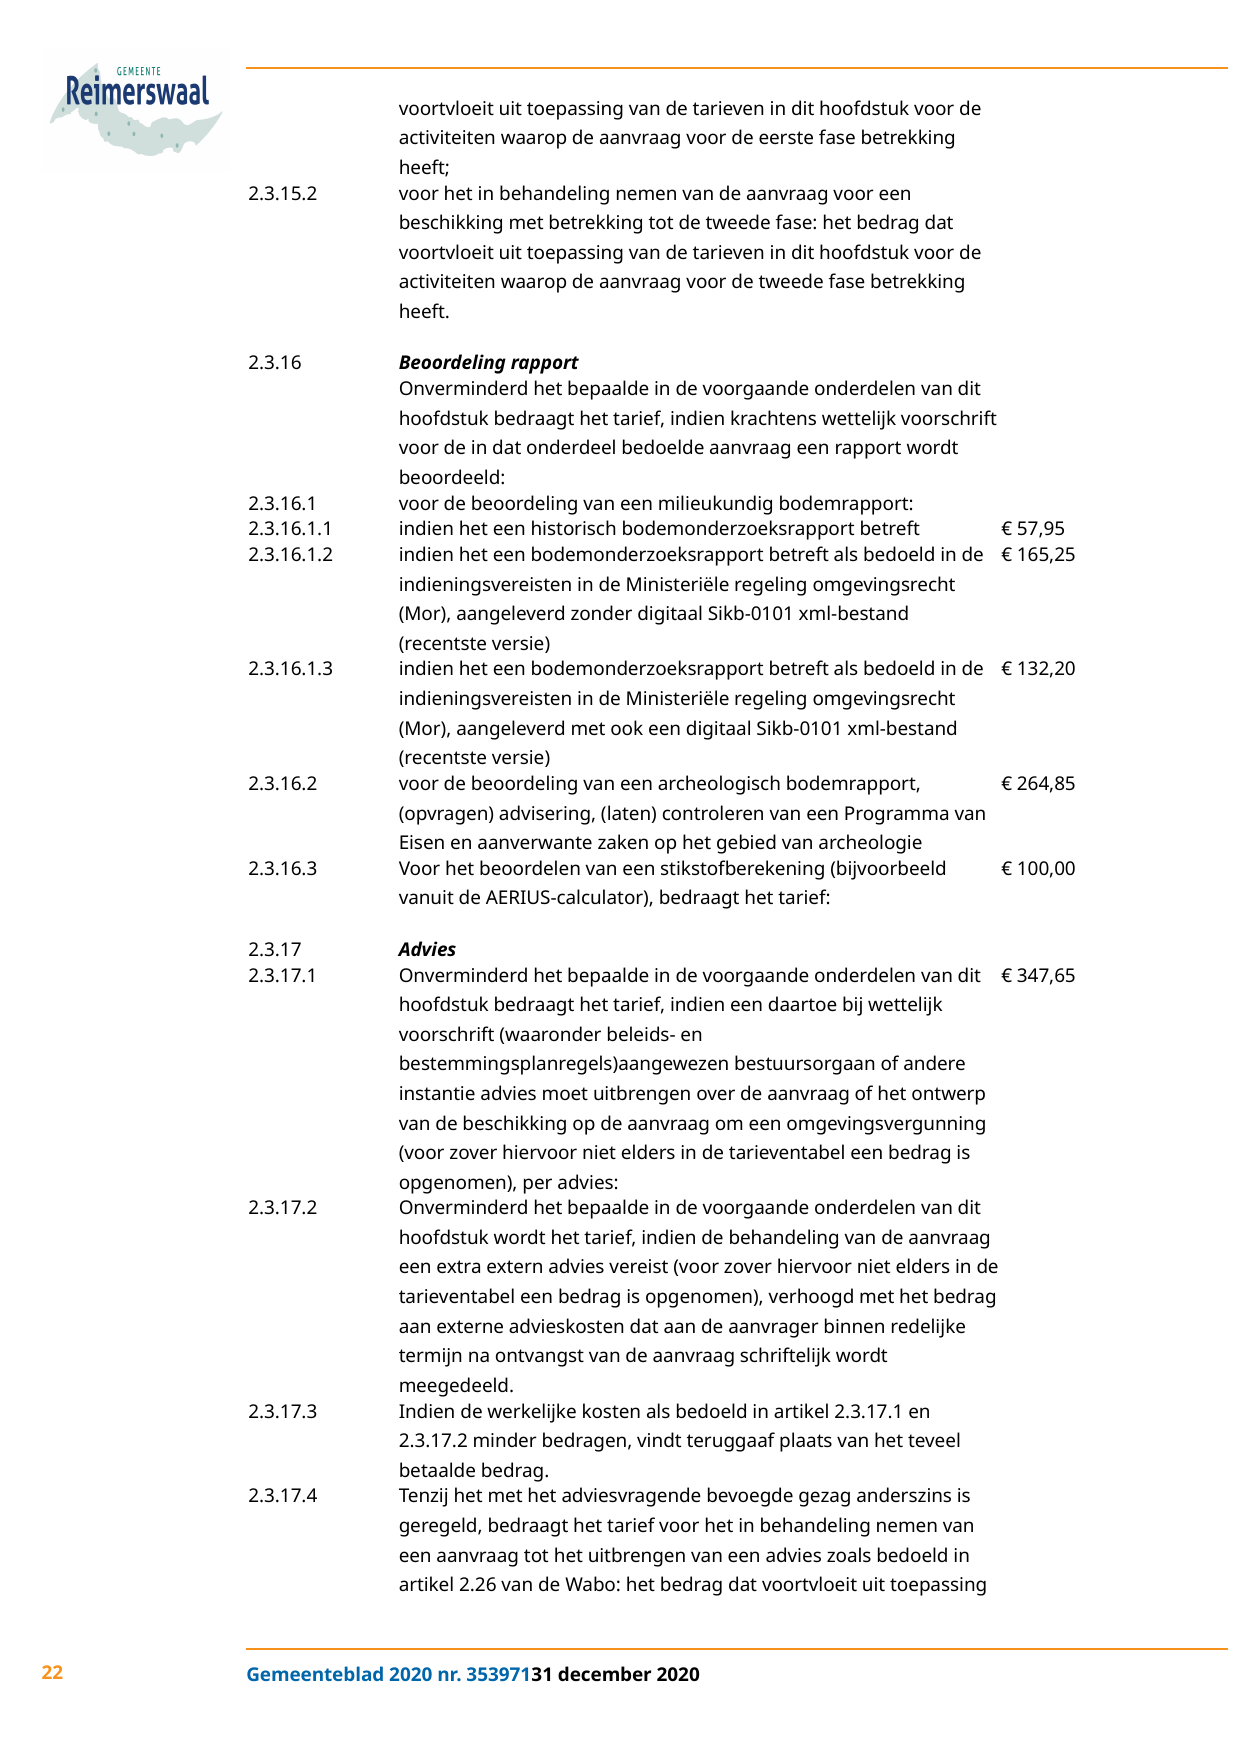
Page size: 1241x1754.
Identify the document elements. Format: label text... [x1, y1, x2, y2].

table_cell [1001, 936, 1152, 962]
table_cell [1001, 180, 1152, 324]
table_cell € 57,95 [1001, 515, 1152, 541]
table_cell voor de beoordeling van een milieukundig bodemrapport: [399, 490, 1001, 515]
table_cell Beoordeling rapport [399, 350, 1001, 375]
table_cell € 347,65 [1001, 962, 1152, 1194]
table_cell Advies [399, 936, 1001, 962]
table_cell € 132,20 [1001, 656, 1152, 770]
table_cell Onverminderd het bepaalde in de voorgaande onderdelen van dit hoofdstuk bedraagt het tarief, indien krachtens wettelijk voorschrift voor de in dat onderdeel bedoelde aanvraag een rapport wordt beoordeeld: [399, 375, 1001, 490]
table_cell 2.3.17.3 [248, 1398, 398, 1483]
table_cell € 165,25 [1001, 541, 1152, 656]
table_cell Onverminderd het bepaalde in de voorgaande onderdelen van dit hoofdstuk bedraagt het tarief, indien een daartoe bij wettelijk voorschrift (waaronder beleids- en bestemmingsplanregels)aangewezen bestuursorgaan of andere instantie advies moet uitbrengen over de aanvraag of het ontwerp van de beschikking op de aanvraag om een omgevingsvergunning (voor zover hiervoor niet elders in de tarieventabel een bedrag is opgenomen), per advies: [399, 962, 1001, 1194]
table_cell 2.3.17.2 [248, 1195, 398, 1398]
table_cell € 264,85 [1001, 770, 1152, 855]
table_cell [248, 375, 398, 490]
table_cell € 100,00 [1001, 855, 1152, 910]
table_cell indien het een bodemonderzoeksrapport betreft als bedoeld in de indieningsvereisten in de Ministeriële regeling omgevingsrecht (Mor), aangeleverd met ook een digitaal Sikb-0101 xml-bestand (recentste versie) [399, 656, 1001, 770]
table_cell [1001, 375, 1152, 490]
table_cell 2.3.16 [248, 350, 398, 375]
table_cell [399, 324, 1001, 349]
table_cell Onverminderd het bepaalde in de voorgaande onderdelen van dit hoofdstuk wordt het tarief, indien de behandeling van de aanvraag een extra extern advies vereist (voor zover hiervoor niet elders in de tarieventabel een bedrag is opgenomen), verhoogd met het bedrag aan externe advieskosten dat aan de aanvrager binnen redelijke termijn na ontvangst van de aanvraag schriftelijk wordt meegedeeld. [399, 1195, 1001, 1398]
table_cell Tenzij het met het adviesvragende bevoegde gezag anderszins is geregeld, bedraagt het tarief voor het in behandeling nemen van een aanvraag tot het uitbrengen van een advies zoals bedoeld in artikel 2.26 van de Wabo: het bedrag dat voortvloeit uit toepassing [399, 1483, 1001, 1597]
table_cell Indien de werkelijke kosten als bedoeld in artikel 2.3.17.1 en 2.3.17.2 minder bedragen, vindt teruggaaf plaats van het teveel betaalde bedrag. [399, 1398, 1001, 1483]
table_cell 2.3.17.4 [248, 1483, 398, 1597]
table_cell voor de beoordeling van een archeologisch bodemrapport, (opvragen) advisering, (laten) controleren van een Programma van Eisen en aanverwante zaken op het gebied van archeologie [399, 770, 1001, 855]
table_cell 2.3.17 [248, 936, 398, 962]
table_cell [1001, 324, 1152, 349]
table_cell 2.3.17.1 [248, 962, 398, 1194]
table_cell 2.3.16.1.3 [248, 656, 398, 770]
table_cell indien het een historisch bodemonderzoeksrapport betreft [399, 515, 1001, 541]
table_cell 2.3.16.1 [248, 490, 398, 515]
table_cell [1001, 350, 1152, 375]
table_cell [1001, 910, 1152, 936]
table_cell 2.3.16.1.2 [248, 541, 398, 656]
picture [41, 47, 231, 172]
table_cell 2.3.16.1.1 [248, 515, 398, 541]
table_cell [1001, 95, 1152, 180]
table_cell 2.3.15.2 [248, 180, 398, 324]
table_cell 2.3.16.3 [248, 855, 398, 910]
table_cell [1001, 1483, 1152, 1597]
table_cell [399, 910, 1001, 936]
table_cell [1001, 1195, 1152, 1398]
table_cell voor het in behandeling nemen van de aanvraag voor een beschikking met betrekking tot de tweede fase: het bedrag dat voortvloeit uit toepassing van de tarieven in dit hoofdstuk voor de activiteiten waarop de aanvraag voor de tweede fase betrekking heeft. [399, 180, 1001, 324]
table_cell [248, 910, 398, 936]
table_cell indien het een bodemonderzoeksrapport betreft als bedoeld in de indieningsvereisten in de Ministeriële regeling omgevingsrecht (Mor), aangeleverd zonder digitaal Sikb-0101 xml-bestand (recentste versie) [399, 541, 1001, 656]
table_cell [248, 324, 398, 349]
table_cell 2.3.16.2 [248, 770, 398, 855]
table_cell [248, 95, 398, 180]
table_cell Voor het beoordelen van een stikstofberekening (bijvoorbeeld vanuit de AERIUS-calculator), bedraagt het tarief: [399, 855, 1001, 910]
table_cell [1001, 1398, 1152, 1483]
table_cell voortvloeit uit toepassing van de tarieven in dit hoofdstuk voor de activiteiten waarop de aanvraag voor de eerste fase betrekking heeft; [399, 95, 1001, 180]
table_cell [1001, 490, 1152, 515]
